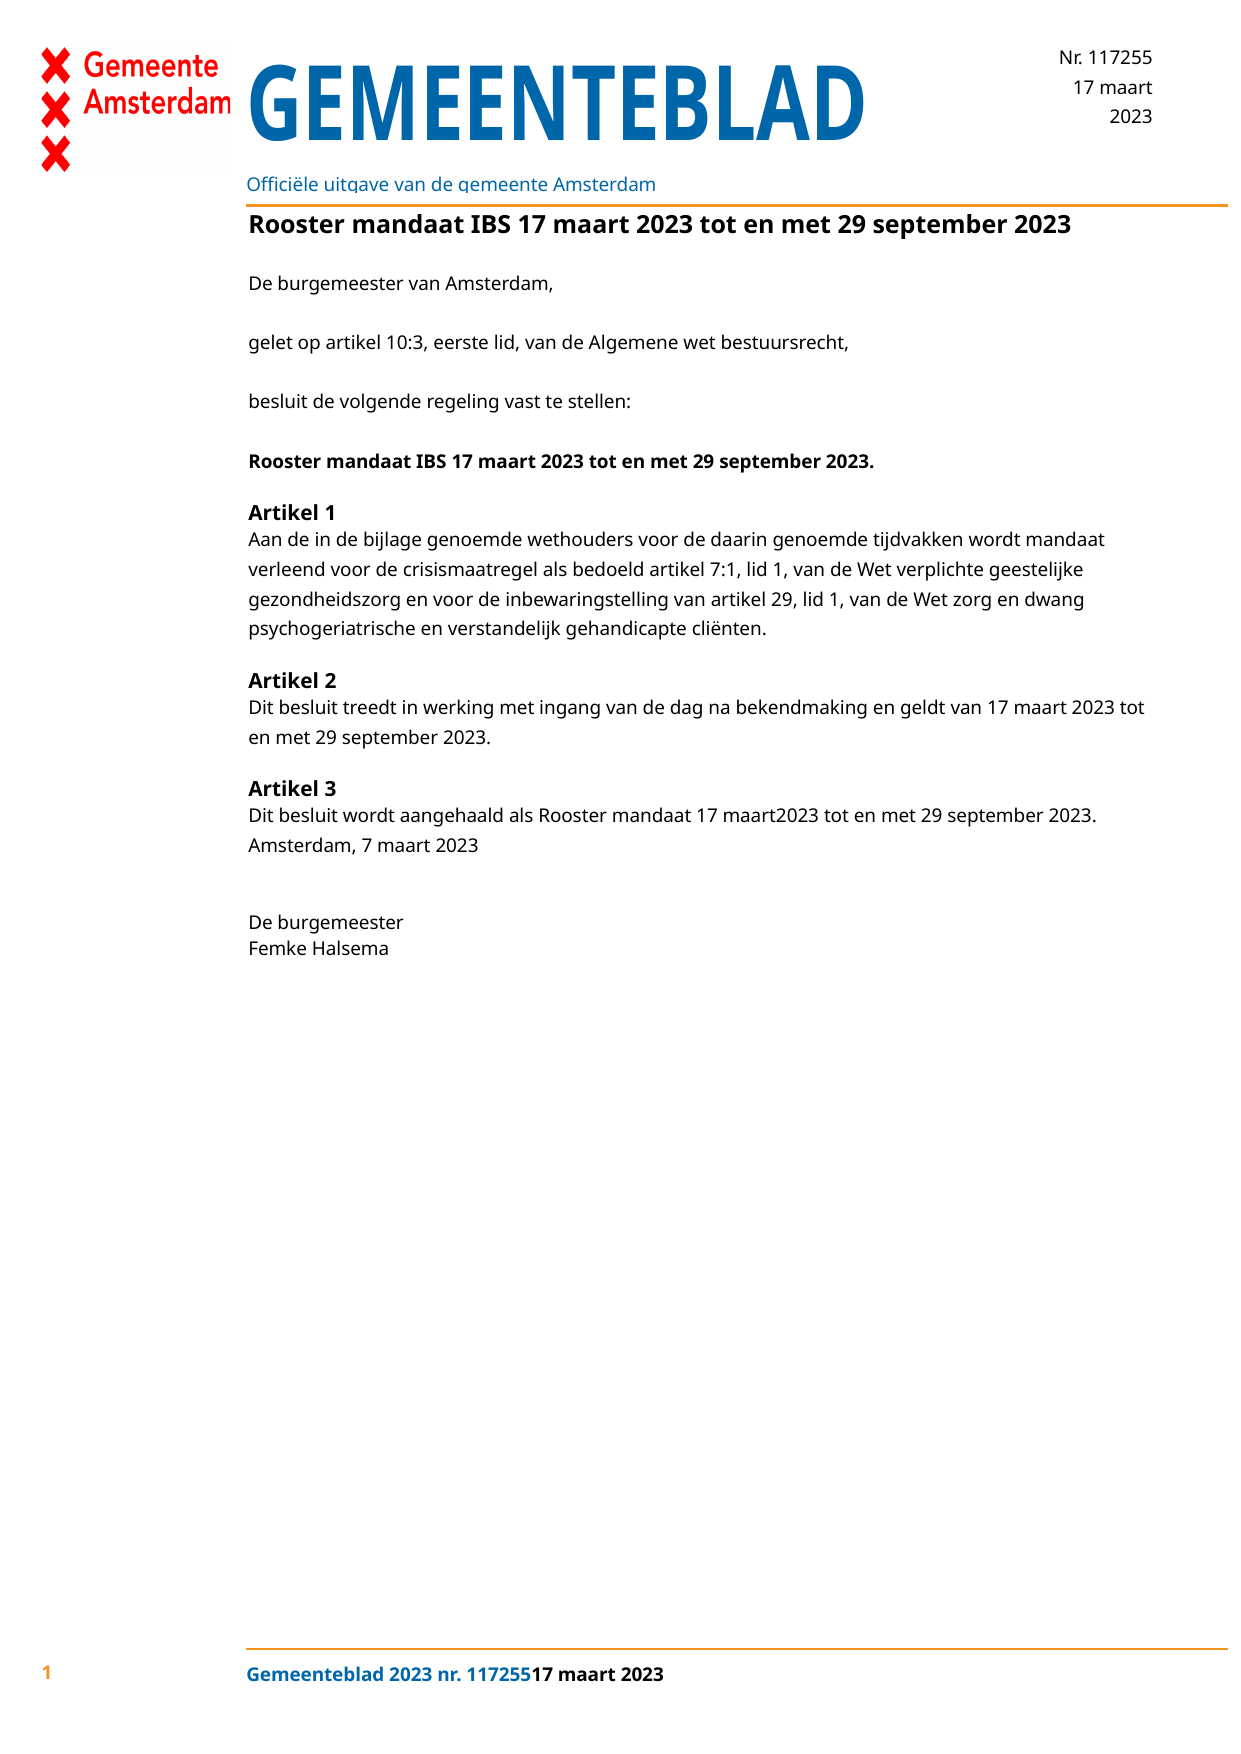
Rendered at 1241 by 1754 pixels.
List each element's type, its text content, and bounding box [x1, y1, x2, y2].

text besluit de volgende regeling vast te stellen: [248, 389, 1152, 414]
text Artikel 3 [248, 774, 1152, 803]
text Dit besluit wordt aangehaald als Rooster mandaat 17 maart2023 tot en met 29 september 2023. [248, 803, 1152, 828]
text gelet op artikel 10:3, eerste lid, van de Algemene wet bestuursrecht, [248, 329, 1152, 355]
text De burgemeester [248, 909, 1152, 935]
text Rooster mandaat IBS 17 maart 2023 tot en met 29 september 2023. [248, 448, 1152, 473]
text Artikel 2 [248, 666, 1152, 694]
text Femke Halsema [248, 935, 1152, 961]
text Dit besluit treedt in werking met ingang van de dag na bekendmaking en geldt van 17 maart 2023 tot en met 29 september 2023. [248, 694, 1152, 749]
text Aan de in de bijlage genoemde wethouders voor de daarin genoemde tijdvakken wordt mandaat verleend voor de crisismaatregel als bedoeld artikel 7:1, lid 1, van de Wet verplichte geestelijke gezondheidszorg en voor de inbewaringstelling van artikel 29, lid 1, van de Wet zorg en dwang psychogeriatrische en verstandelijk gehandicapte cliënten. [248, 527, 1152, 641]
text Amsterdam, 7 maart 2023 [248, 832, 1152, 858]
text Rooster mandaat IBS 17 maart 2023 tot en met 29 september 2023 [248, 207, 1152, 241]
text Artikel 1 [248, 498, 1152, 527]
picture [41, 47, 231, 172]
text De burgemeester van Amsterdam, [248, 270, 1152, 296]
